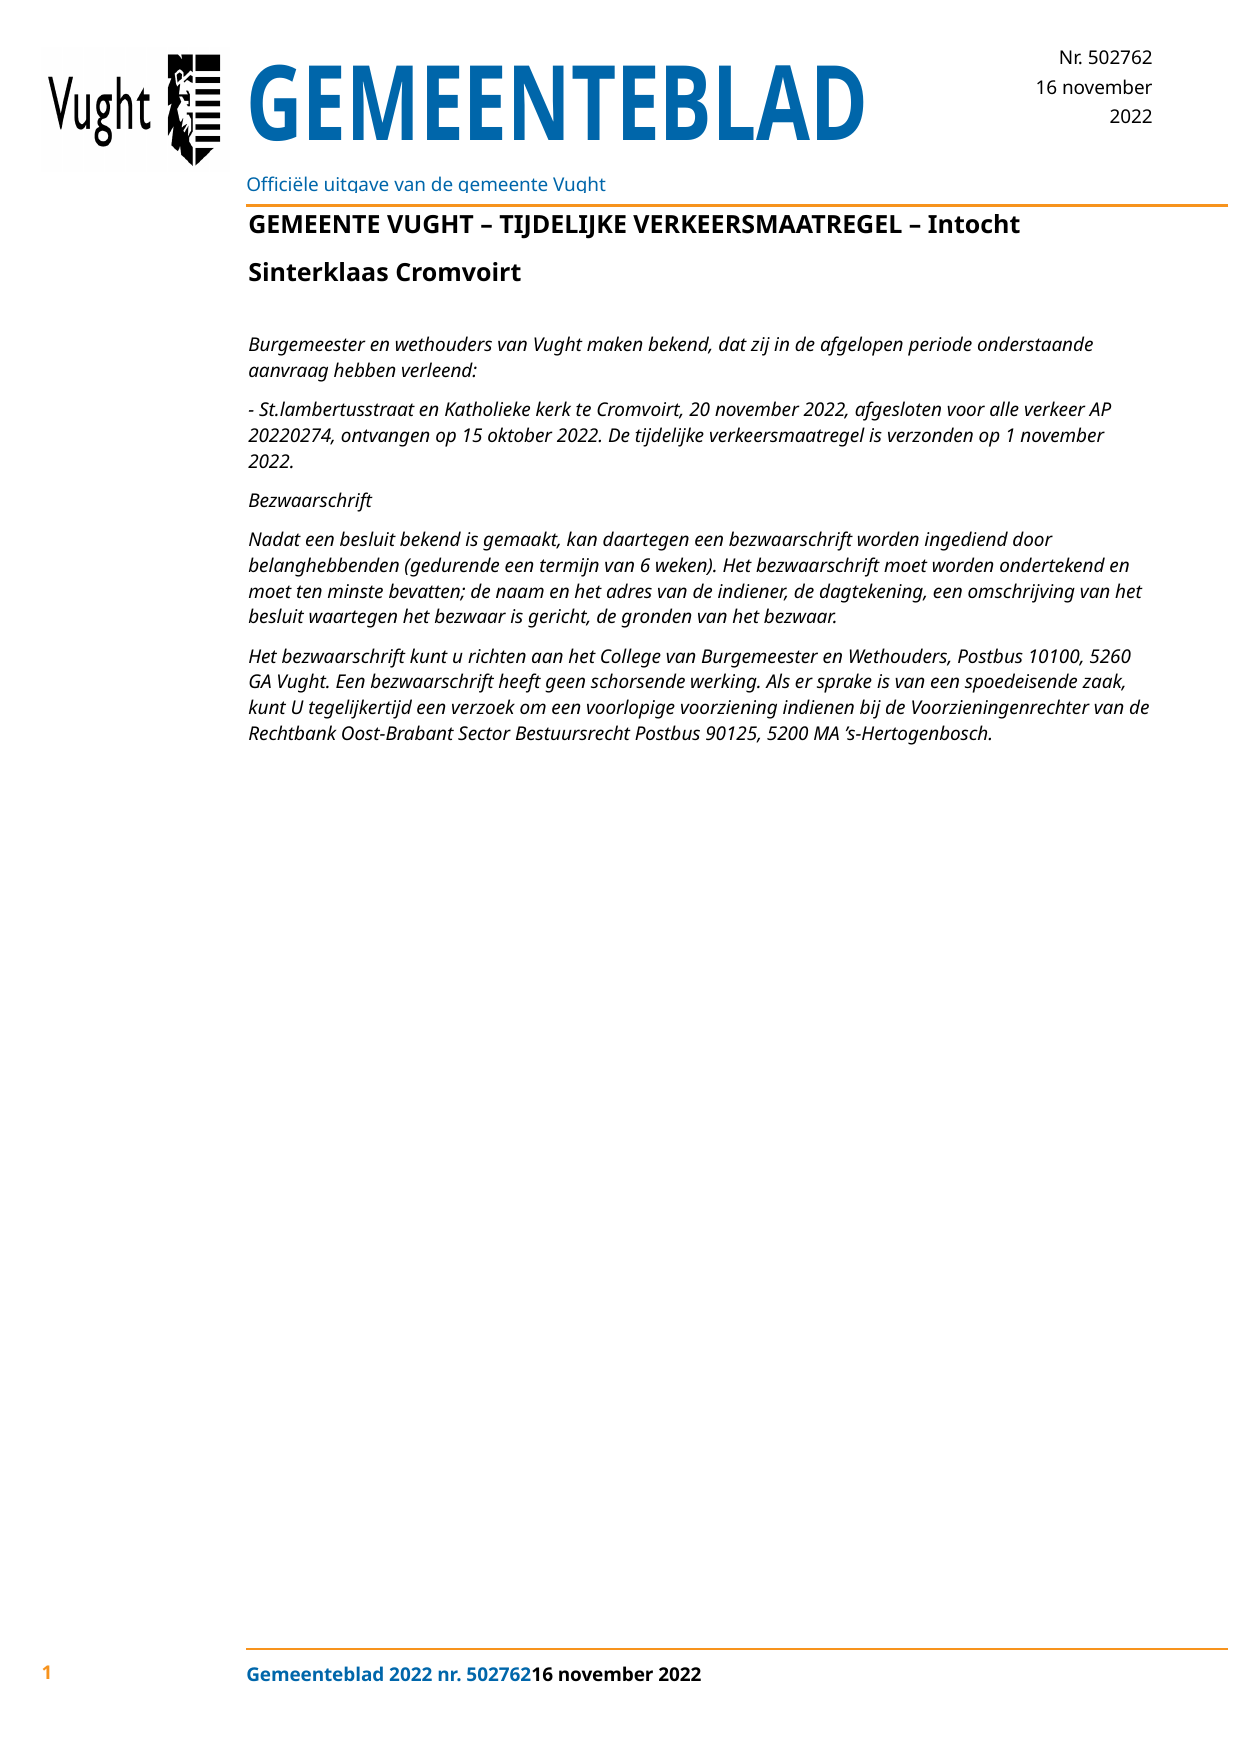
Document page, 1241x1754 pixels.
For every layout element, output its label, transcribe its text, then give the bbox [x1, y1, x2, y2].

text GEMEENTE VUGHT – TIJDELIJKE VERKEERSMAATREGEL – Intocht Sinterklaas Cromvoirt [248, 207, 1152, 288]
text Bezwaarschrift [248, 487, 1152, 513]
text Het bezwaarschrift kunt u richten aan het College van Burgemeester en Wethouders, Postbus 10100, 5260 GA Vught. Een bezwaarschrift heeft geen schorsende werking. Als er sprake is van een spoedeisende zaak, kunt U tegelijkertijd een verzoek om een voorlopige voorziening indienen bij de Voorzieningenrechter van de Rechtbank Oost-Brabant Sector Bestuursrecht Postbus 90125, 5200 MA ’s-Hertogenbosch. [248, 643, 1152, 746]
text Burgemeester en wethouders van Vught maken bekend, dat zij in de afgelopen periode onderstaande aanvraag hebben verleend: [248, 331, 1152, 383]
text Nadat een besluit bekend is gemaakt, kan daartegen een bezwaarschrift worden ingediend door belanghebbenden (gedurende een termijn van 6 weken). Het bezwaarschrift moet worden ondertekend en moet ten minste bevatten; de naam en het adres van de indiener, de dagtekening, een omschrijving van het besluit waartegen het bezwaar is gericht, de gronden van het bezwaar. [248, 526, 1152, 629]
picture [41, 47, 231, 172]
text - St.lambertusstraat en Katholieke kerk te Cromvoirt, 20 november 2022, afgesloten voor alle verkeer AP 20220274, ontvangen op 15 oktober 2022. De tijdelijke verkeersmaatregel is verzonden op 1 november 2022. [248, 396, 1152, 474]
